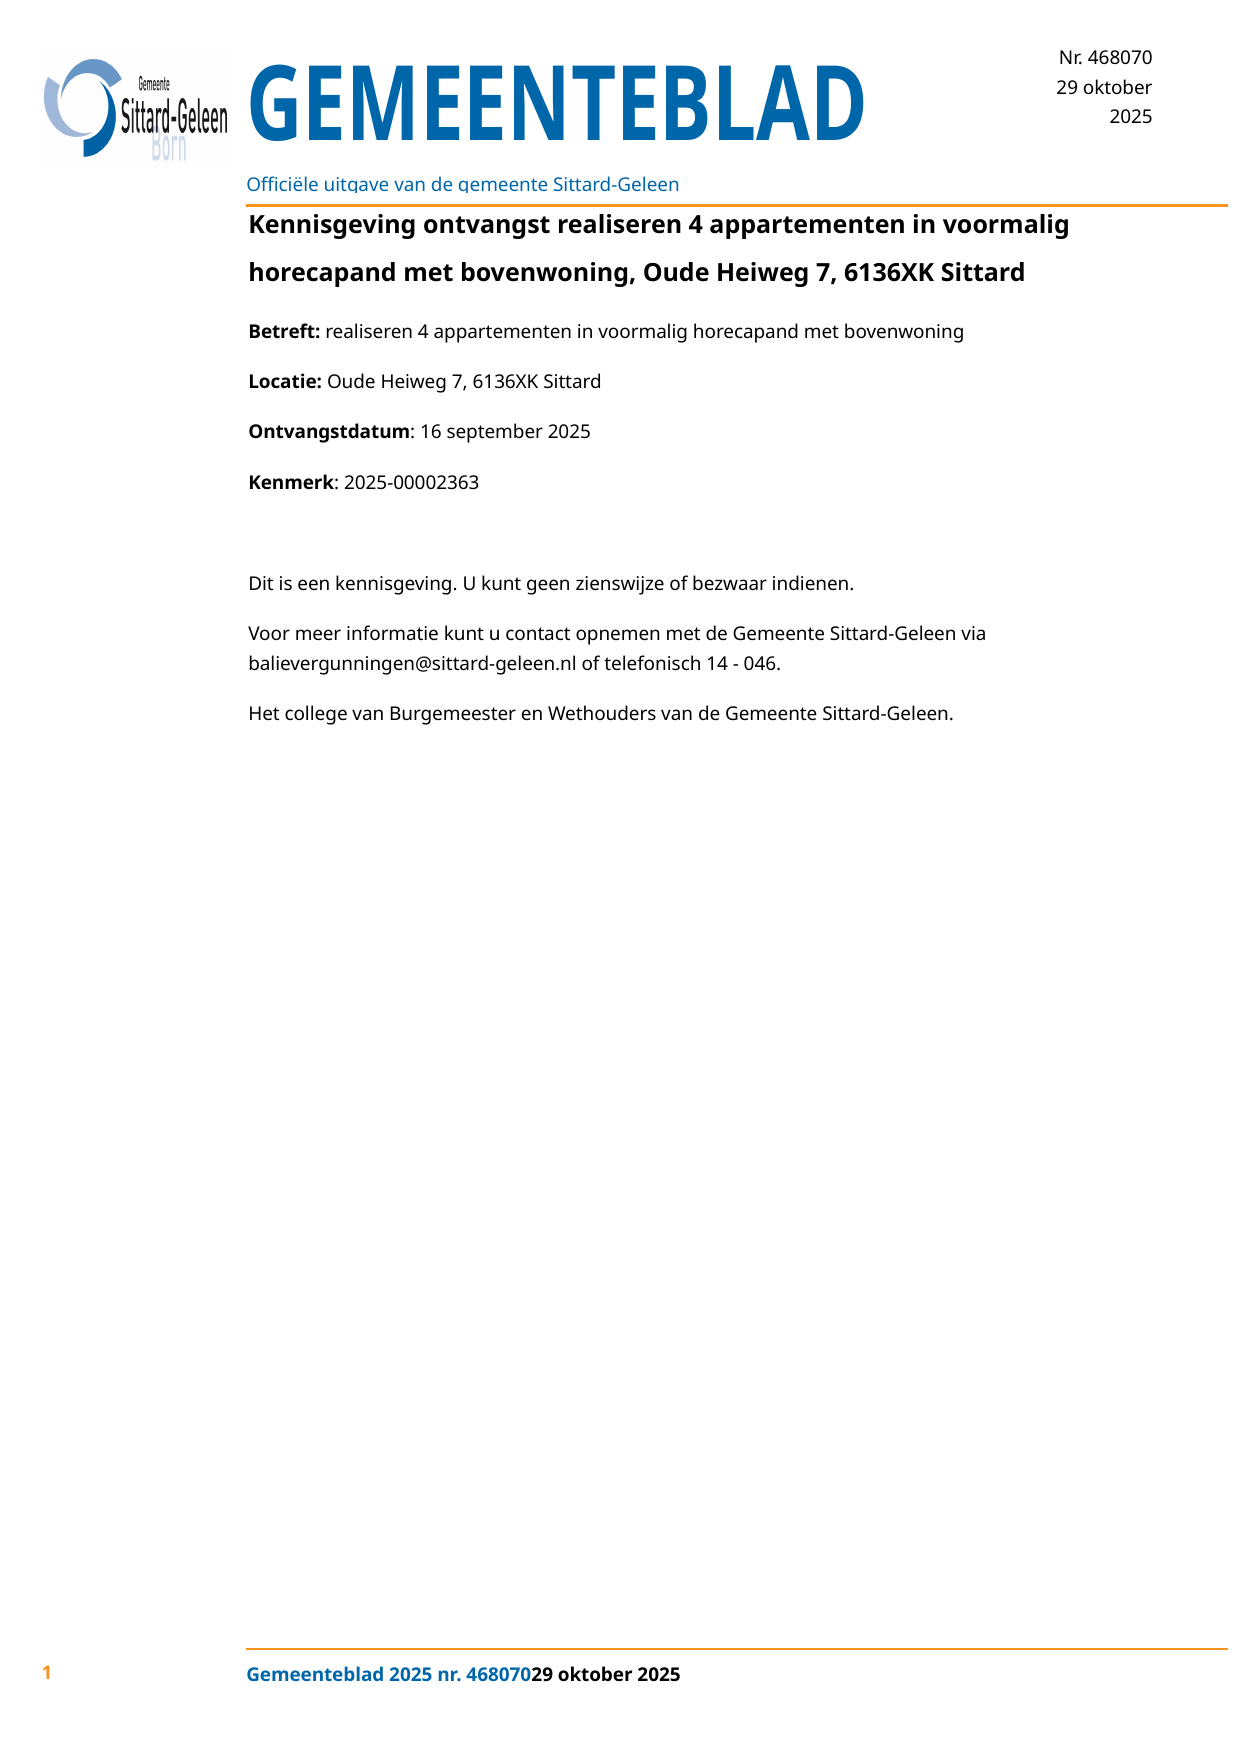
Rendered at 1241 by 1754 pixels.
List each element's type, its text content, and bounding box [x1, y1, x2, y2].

text Kenmerk: 2025-00002363 [248, 469, 1152, 495]
text Ontvangstdatum: 16 september 2025 [248, 419, 1152, 444]
text Het college van Burgemeester en Wethouders van de Gemeente Sittard-Geleen. [248, 700, 1152, 726]
text Voor meer informatie kunt u contact opnemen met de Gemeente Sittard-Geleen via balievergunningen@sittard-geleen.nl of telefonisch 14 - 046. [248, 620, 1152, 676]
text Betreft: realiseren 4 appartementen in voormalig horecapand met bovenwoning [248, 318, 1152, 344]
text Dit is een kennisgeving. U kunt geen zienswijze of bezwaar indienen. [248, 570, 1152, 596]
picture [41, 47, 231, 172]
text Kennisgeving ontvangst realiseren 4 appartementen in voormalig horecapand met bovenwoning, Oude Heiweg 7, 6136XK Sittard [248, 207, 1152, 288]
text Locatie: Oude Heiweg 7, 6136XK Sittard [248, 368, 1152, 394]
